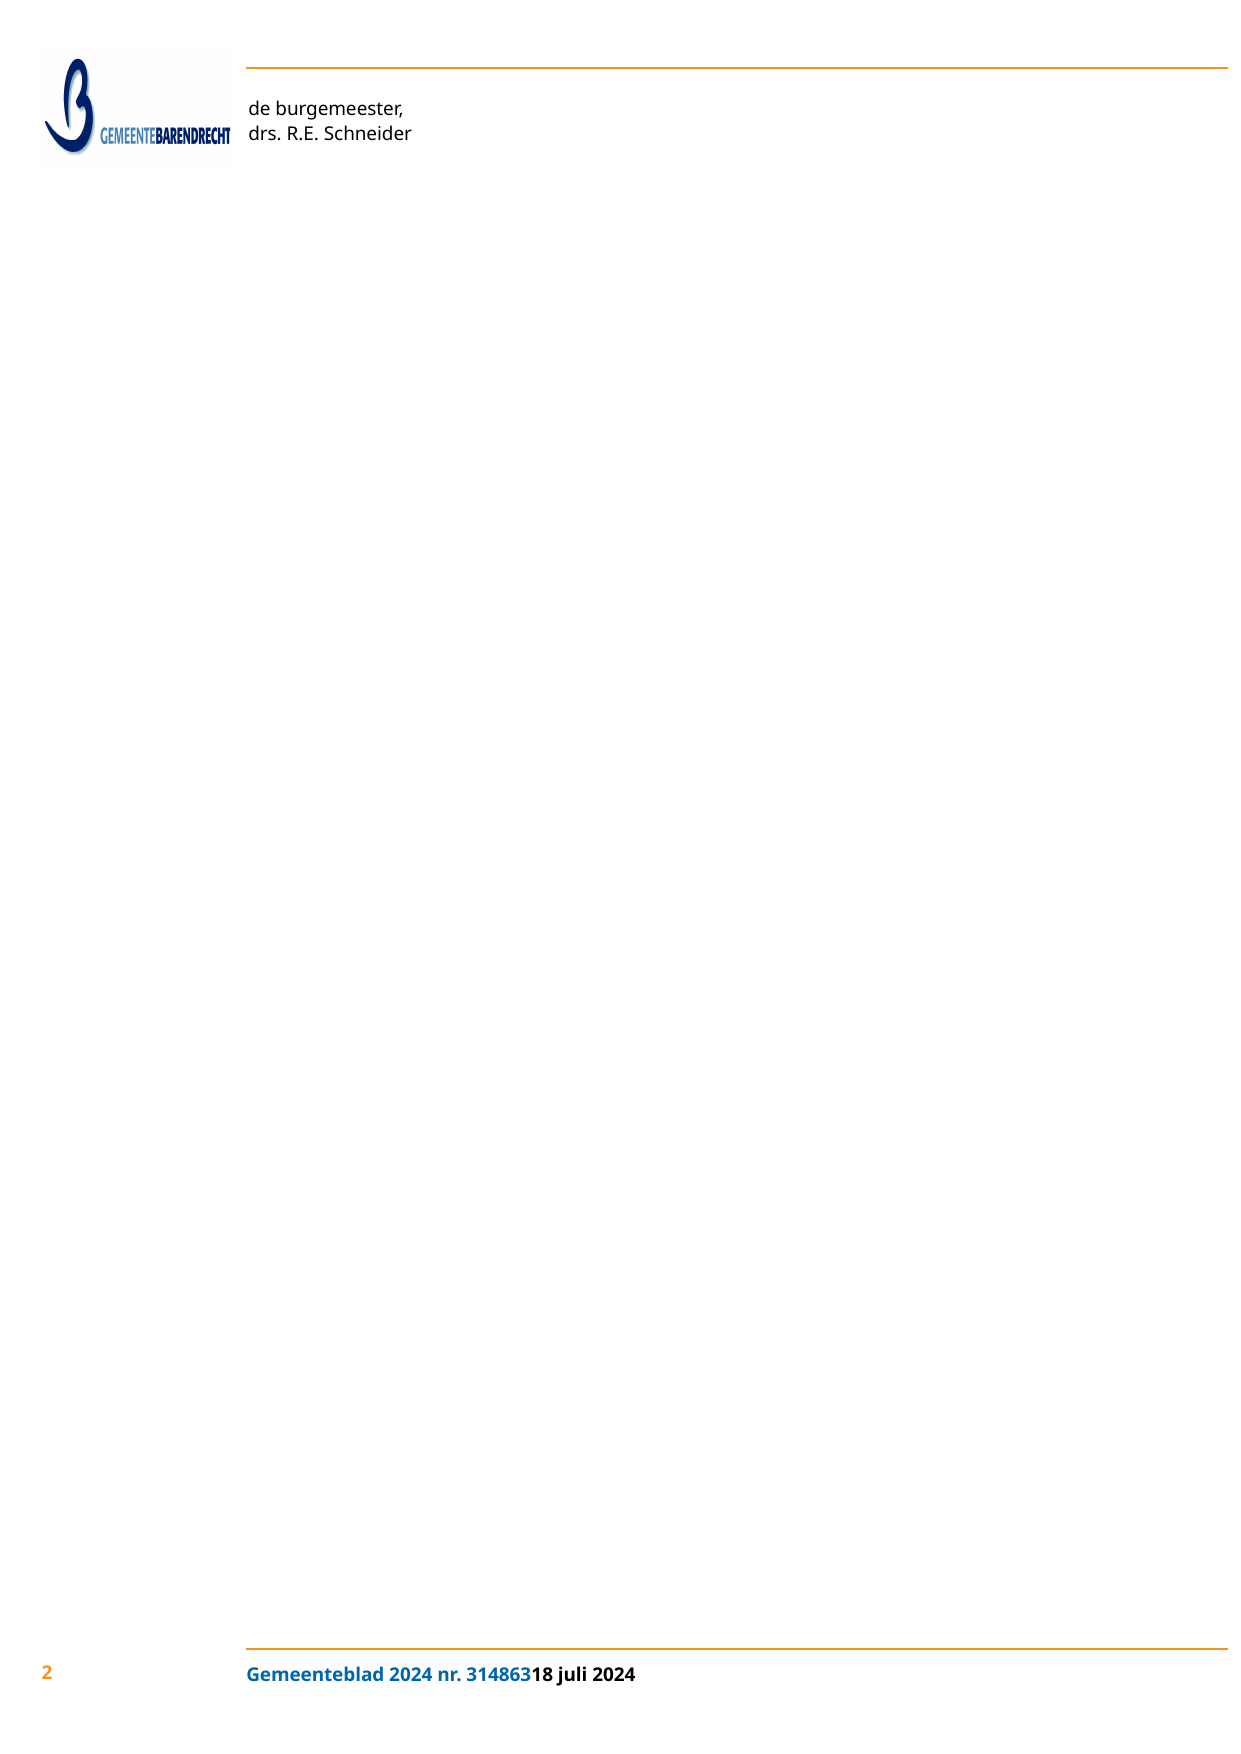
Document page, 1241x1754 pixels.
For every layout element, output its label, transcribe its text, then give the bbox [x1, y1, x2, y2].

picture [41, 47, 231, 172]
text drs. R.E. Schneider [248, 121, 1152, 146]
text de burgemeester, [248, 95, 1152, 121]
